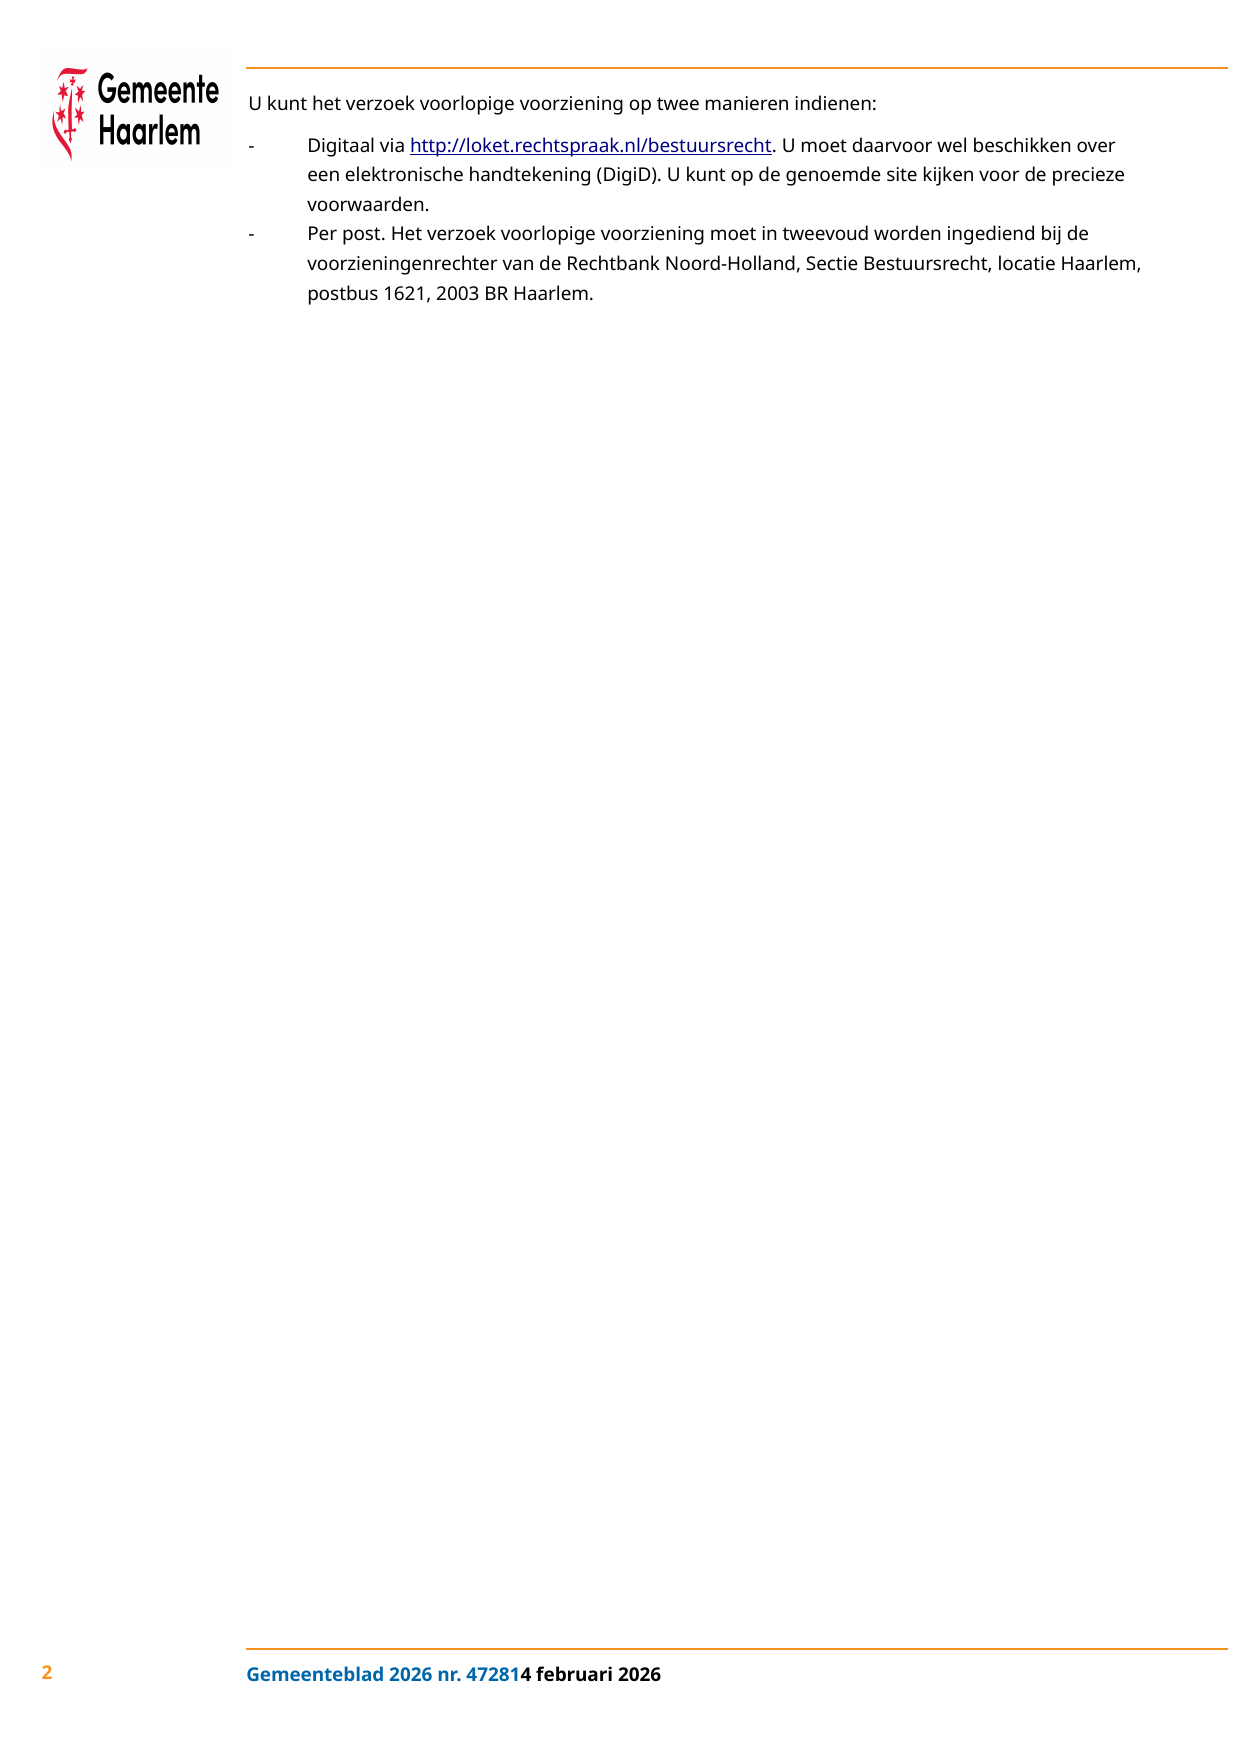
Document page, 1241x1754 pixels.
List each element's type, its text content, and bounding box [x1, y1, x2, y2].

picture [41, 47, 231, 172]
list Per post. Het verzoek voorlopige voorziening moet in tweevoud worden ingediend bij de voorzieningenrechter van de Rechtbank Noord-Holland, Sectie Bestuursrecht, locatie Haarlem, postbus 1621, 2003 BR Haarlem. [248, 221, 1152, 305]
list Digitaal via http://loket.rechtspraak.nl/bestuursrecht. U moet daarvoor wel beschikken over een elektronische handtekening (DigiD). U kunt op de genoemde site kijken voor de precieze voorwaarden. [248, 132, 1152, 217]
text U kunt het verzoek voorlopige voorziening op twee manieren indienen: [248, 95, 1152, 114]
